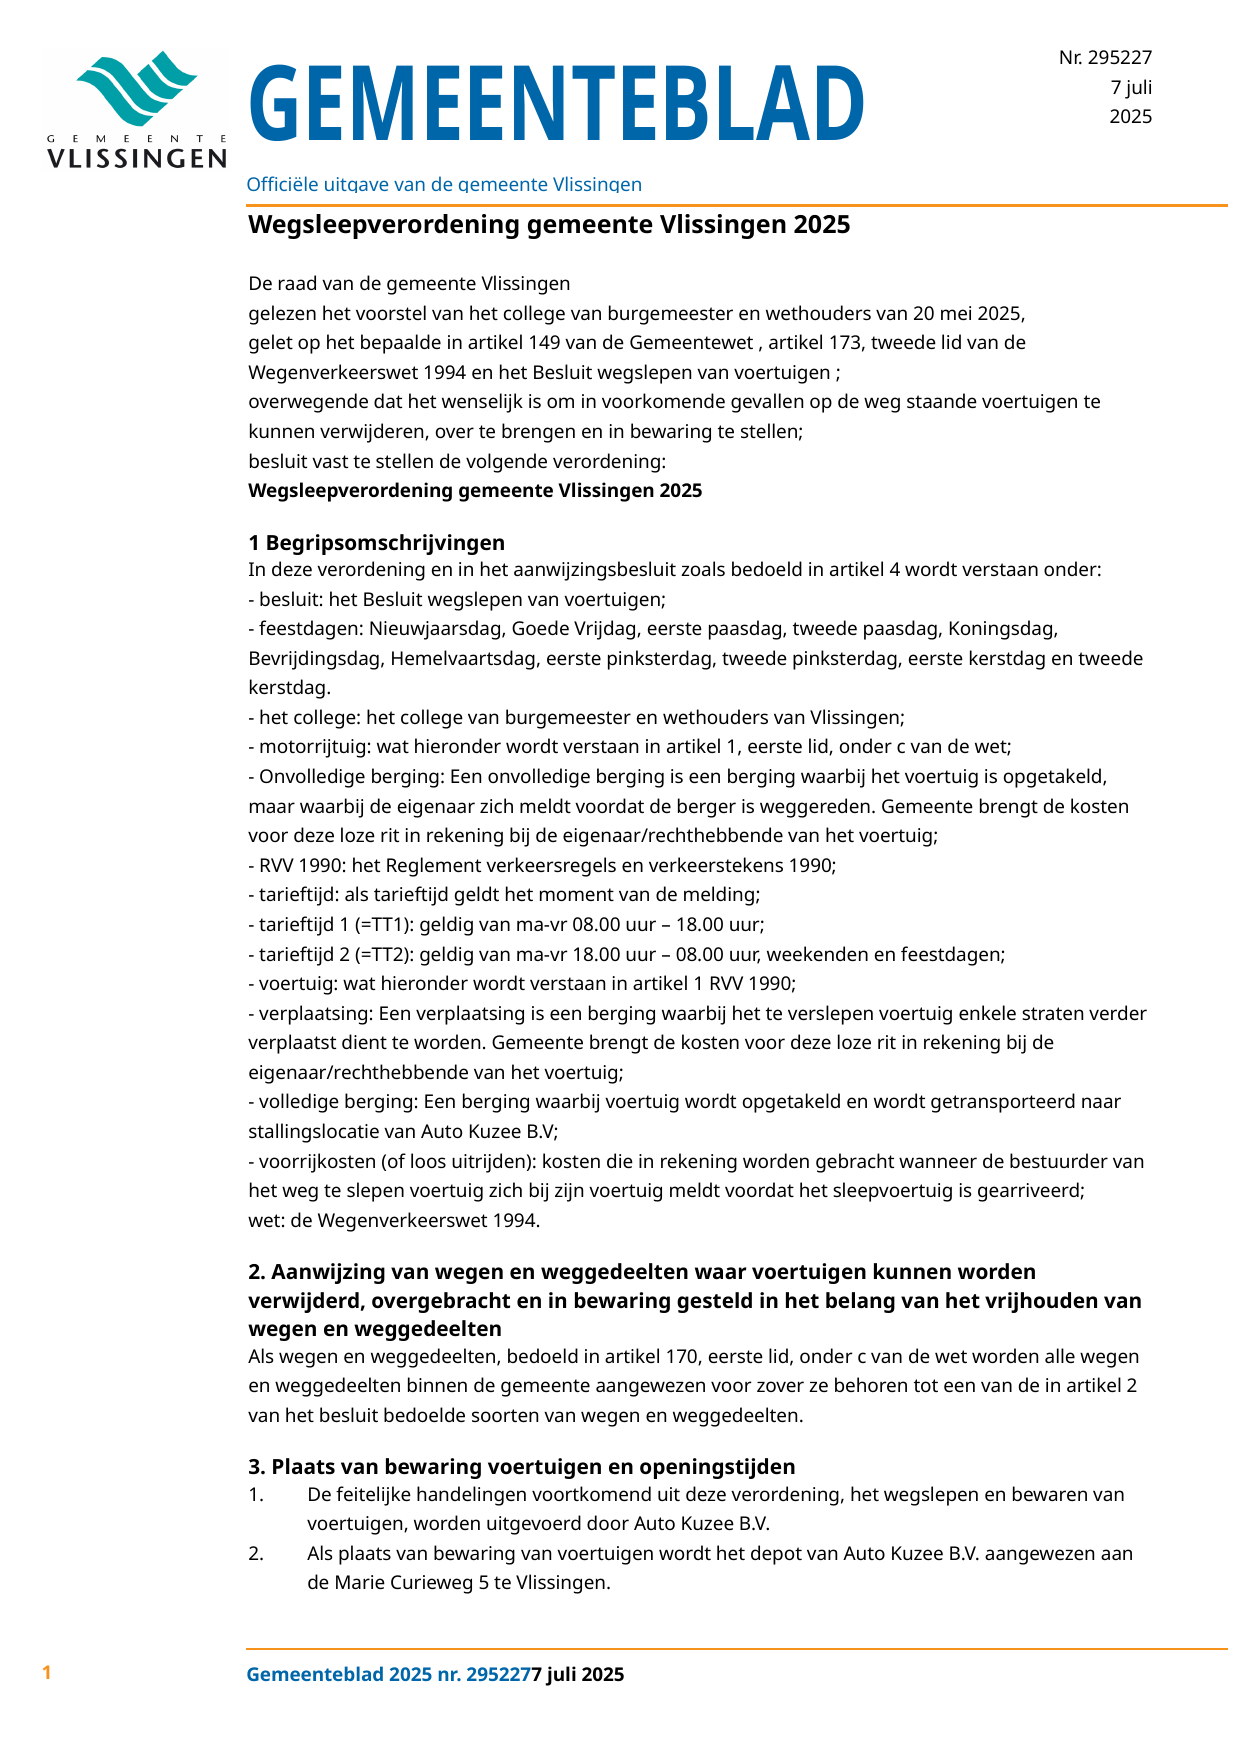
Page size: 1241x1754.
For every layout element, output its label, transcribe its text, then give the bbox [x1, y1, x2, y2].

text gelet op het bepaalde in artikel 149 van de Gemeentewet , artikel 173, tweede lid van de Wegenverkeerswet 1994 en het Besluit wegslepen van voertuigen ; [248, 329, 1152, 385]
text gelezen het voorstel van het college van burgemeester en wethouders van 20 mei 2025, [248, 300, 1152, 326]
picture [41, 47, 231, 172]
text - het college: het college van burgemeester en wethouders van Vlissingen; [248, 704, 1152, 730]
list De feitelijke handelingen voortkomend uit deze verordening, het wegslepen en bewaren van voertuigen, worden uitgevoerd door Auto Kuzee B.V. [248, 1481, 1152, 1536]
text Als wegen en weggedeelten, bedoeld in artikel 170, eerste lid, onder c van de wet worden alle wegen en weggedeelten binnen de gemeente aangewezen voor zover ze behoren tot een van de in artikel 2 van het besluit bedoelde soorten van wegen en weggedeelten. [248, 1343, 1152, 1428]
text - motorrijtuig: wat hieronder wordt verstaan in artikel 1, eerste lid, onder c van de wet; [248, 734, 1152, 759]
text - voertuig: wat hieronder wordt verstaan in artikel 1 RVV 1990; [248, 970, 1152, 996]
text In deze verordening en in het aanwijzingsbesluit zoals bedoeld in artikel 4 wordt verstaan onder: [248, 556, 1152, 582]
text besluit vast te stellen de volgende verordening: [248, 448, 1152, 473]
text - voorrijkosten (of loos uitrijden): kosten die in rekening worden gebracht wanneer de bestuurder van het weg te slepen voertuig zich bij zijn voertuig meldt voordat het sleepvoertuig is gearriveerd; [248, 1148, 1152, 1203]
text - RVV 1990: het Reglement verkeersregels en verkeerstekens 1990; [248, 852, 1152, 878]
text - verplaatsing: Een verplaatsing is een berging waarbij het te verslepen voertuig enkele straten verder verplaatst dient te worden. Gemeente brengt de kosten voor deze loze rit in rekening bij de eigenaar/rechthebbende van het voertuig; [248, 1000, 1152, 1085]
text - tarieftijd: als tarieftijd geldt het moment van de melding; [248, 882, 1152, 907]
text Wegsleepverordening gemeente Vlissingen 2025 [248, 207, 1152, 241]
text - besluit: het Besluit wegslepen van voertuigen; [248, 586, 1152, 612]
text wet: de Wegenverkeerswet 1994. [248, 1207, 1152, 1233]
text - volledige berging: Een berging waarbij voertuig wordt opgetakeld en wordt getransporteerd naar stallingslocatie van Auto Kuzee B.V; [248, 1089, 1152, 1144]
text overwegende dat het wenselijk is om in voorkomende gevallen op de weg staande voertuigen te kunnen verwijderen, over te brengen en in bewaring te stellen; [248, 389, 1152, 444]
text De raad van de gemeente Vlissingen [248, 270, 1152, 296]
text - feestdagen: Nieuwjaarsdag, Goede Vrijdag, eerste paasdag, tweede paasdag, Koningsdag, Bevrijdingsdag, Hemelvaartsdag, eerste pinksterdag, tweede pinksterdag, eerste kerstdag en tweede kerstdag. [248, 615, 1152, 700]
list Als plaats van bewaring van voertuigen wordt het depot van Auto Kuzee B.V. aangewezen aan de Marie Curieweg 5 te Vlissingen. [248, 1540, 1152, 1595]
text Wegsleepverordening gemeente Vlissingen 2025 [248, 477, 1152, 503]
text - tarieftijd 1 (=TT1): geldig van ma-vr 08.00 uur – 18.00 uur; [248, 911, 1152, 937]
text 2. Aanwijzing van wegen en weggedeelten waar voertuigen kunnen worden verwijderd, overgebracht en in bewaring gesteld in het belang van het vrijhouden van wegen en weggedeelten [248, 1257, 1152, 1343]
text 1 Begripsomschrijvingen [248, 528, 1152, 556]
text 3. Plaats van bewaring voertuigen en openingstijden [248, 1452, 1152, 1481]
text - tarieftijd 2 (=TT2): geldig van ma-vr 18.00 uur – 08.00 uur, weekenden en feestdagen; [248, 941, 1152, 967]
text - Onvolledige berging: Een onvolledige berging is een berging waarbij het voertuig is opgetakeld, maar waarbij de eigenaar zich meldt voordat de berger is weggereden. Gemeente brengt de kosten voor deze loze rit in rekening bij de eigenaar/rechthebbende van het voertuig; [248, 763, 1152, 848]
